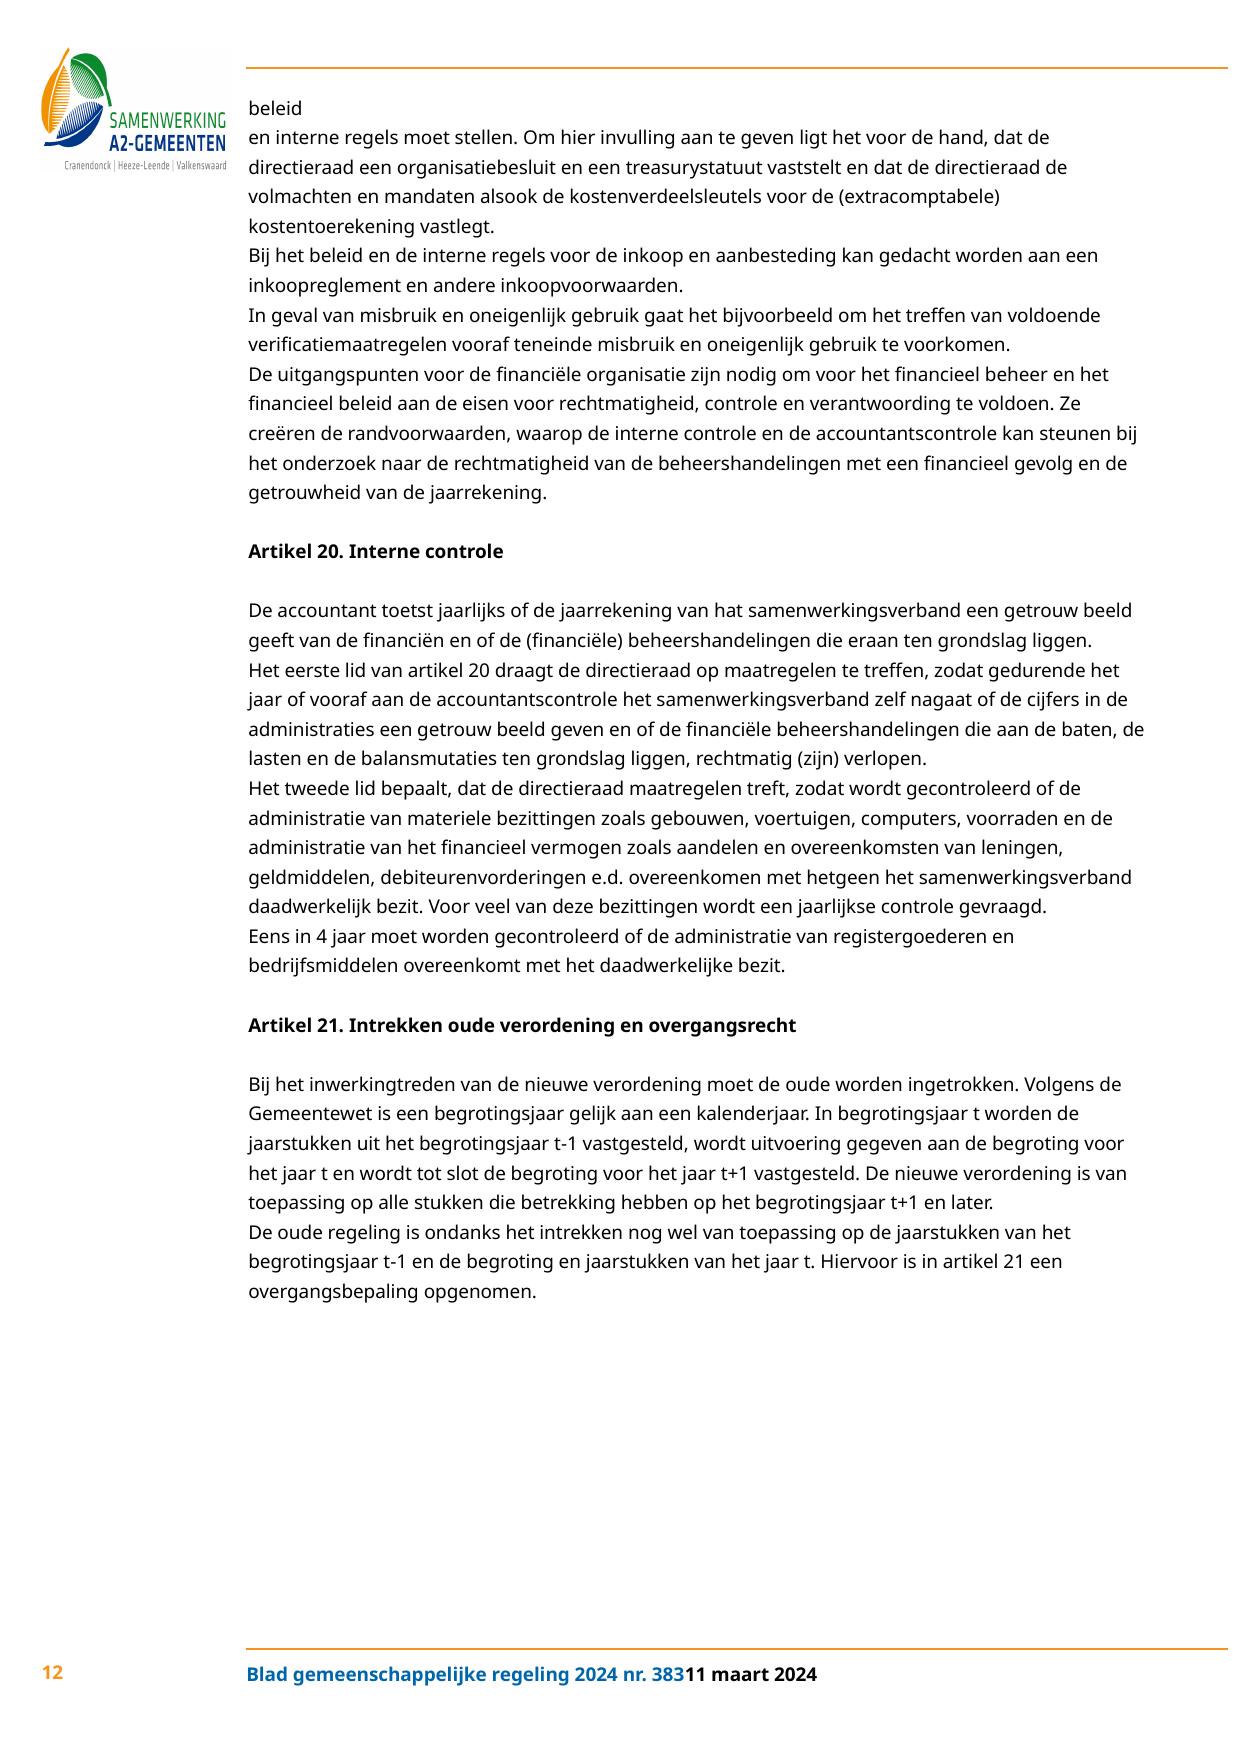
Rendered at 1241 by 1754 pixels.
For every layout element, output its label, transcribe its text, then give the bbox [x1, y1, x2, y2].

picture [41, 47, 231, 172]
text De uitgangspunten voor de financiële organisatie zijn nodig om voor het financieel beheer en het financieel beleid aan de eisen voor rechtmatigheid, controle en verantwoording te voldoen. Ze creëren de randvoorwaarden, waarop de interne controle en de accountantscontrole kan steunen bij het onderzoek naar de rechtmatigheid van de beheershandelingen met een financieel gevolg en de getrouwheid van de jaarrekening. [248, 361, 1152, 505]
text Artikel 21. Intrekken oude verordening en overgangsrecht [248, 1012, 1152, 1038]
text De accountant toetst jaarlijks of de jaarrekening van hat samenwerkingsverband een getrouw beeld geeft van de financiën en of de (financiële) beheershandelingen die eraan ten grondslag liggen. [248, 598, 1152, 653]
text Het tweede lid bepaalt, dat de directieraad maatregelen treft, zodat wordt gecontroleerd of de administratie van materiele bezittingen zoals gebouwen, voertuigen, computers, voorraden en de administratie van het financieel vermogen zoals aandelen en overeenkomsten van leningen, geldmiddelen, debiteurenvorderingen e.d. overeenkomen met hetgeen het samenwerkingsverband daadwerkelijk bezit. Voor veel van deze bezittingen wordt een jaarlijkse controle gevraagd. [248, 775, 1152, 919]
text In geval van misbruik en oneigenlijk gebruik gaat het bijvoorbeeld om het treffen van voldoende verificatiemaatregelen vooraf teneinde misbruik en oneigenlijk gebruik te voorkomen. [248, 302, 1152, 357]
text Artikel 20. Interne controle [248, 538, 1152, 564]
text De oude regeling is ondanks het intrekken nog wel van toepassing op de jaarstukken van het begrotingsjaar t-1 en de begroting en jaarstukken van het jaar t. Hiervoor is in artikel 21 een overgangsbepaling opgenomen. [248, 1219, 1152, 1304]
text Bij het inwerkingtreden van de nieuwe verordening moet de oude worden ingetrokken. Volgens de Gemeentewet is een begrotingsjaar gelijk aan een kalenderjaar. In begrotingsjaar t worden de jaarstukken uit het begrotingsjaar t-1 vastgesteld, wordt uitvoering gegeven aan de begroting voor het jaar t en wordt tot slot de begroting voor het jaar t+1 vastgesteld. De nieuwe verordening is van toepassing op alle stukken die betrekking hebben op het begrotingsjaar t+1 en later. [248, 1071, 1152, 1215]
text Bij het beleid en de interne regels voor de inkoop en aanbesteding kan gedacht worden aan een inkoopreglement en andere inkoopvoorwaarden. [248, 243, 1152, 298]
text en interne regels moet stellen. Om hier invulling aan te geven ligt het voor de hand, dat de directieraad een organisatiebesluit en een treasurystatuut vaststelt en dat de directieraad de volmachten en mandaten alsook de kostenverdeelsleutels voor de (extracomptabele) kostentoerekening vastlegt. [248, 124, 1152, 239]
text beleid [248, 95, 1152, 121]
text Eens in 4 jaar moet worden gecontroleerd of de administratie van registergoederen en bedrijfsmiddelen overeenkomt met het daadwerkelijke bezit. [248, 923, 1152, 978]
text Het eerste lid van artikel 20 draagt de directieraad op maatregelen te treffen, zodat gedurende het jaar of vooraf aan de accountantscontrole het samenwerkingsverband zelf nagaat of de cijfers in de administraties een getrouw beeld geven en of de financiële beheershandelingen die aan de baten, de lasten en de balansmutaties ten grondslag liggen, rechtmatig (zijn) verlopen. [248, 657, 1152, 771]
